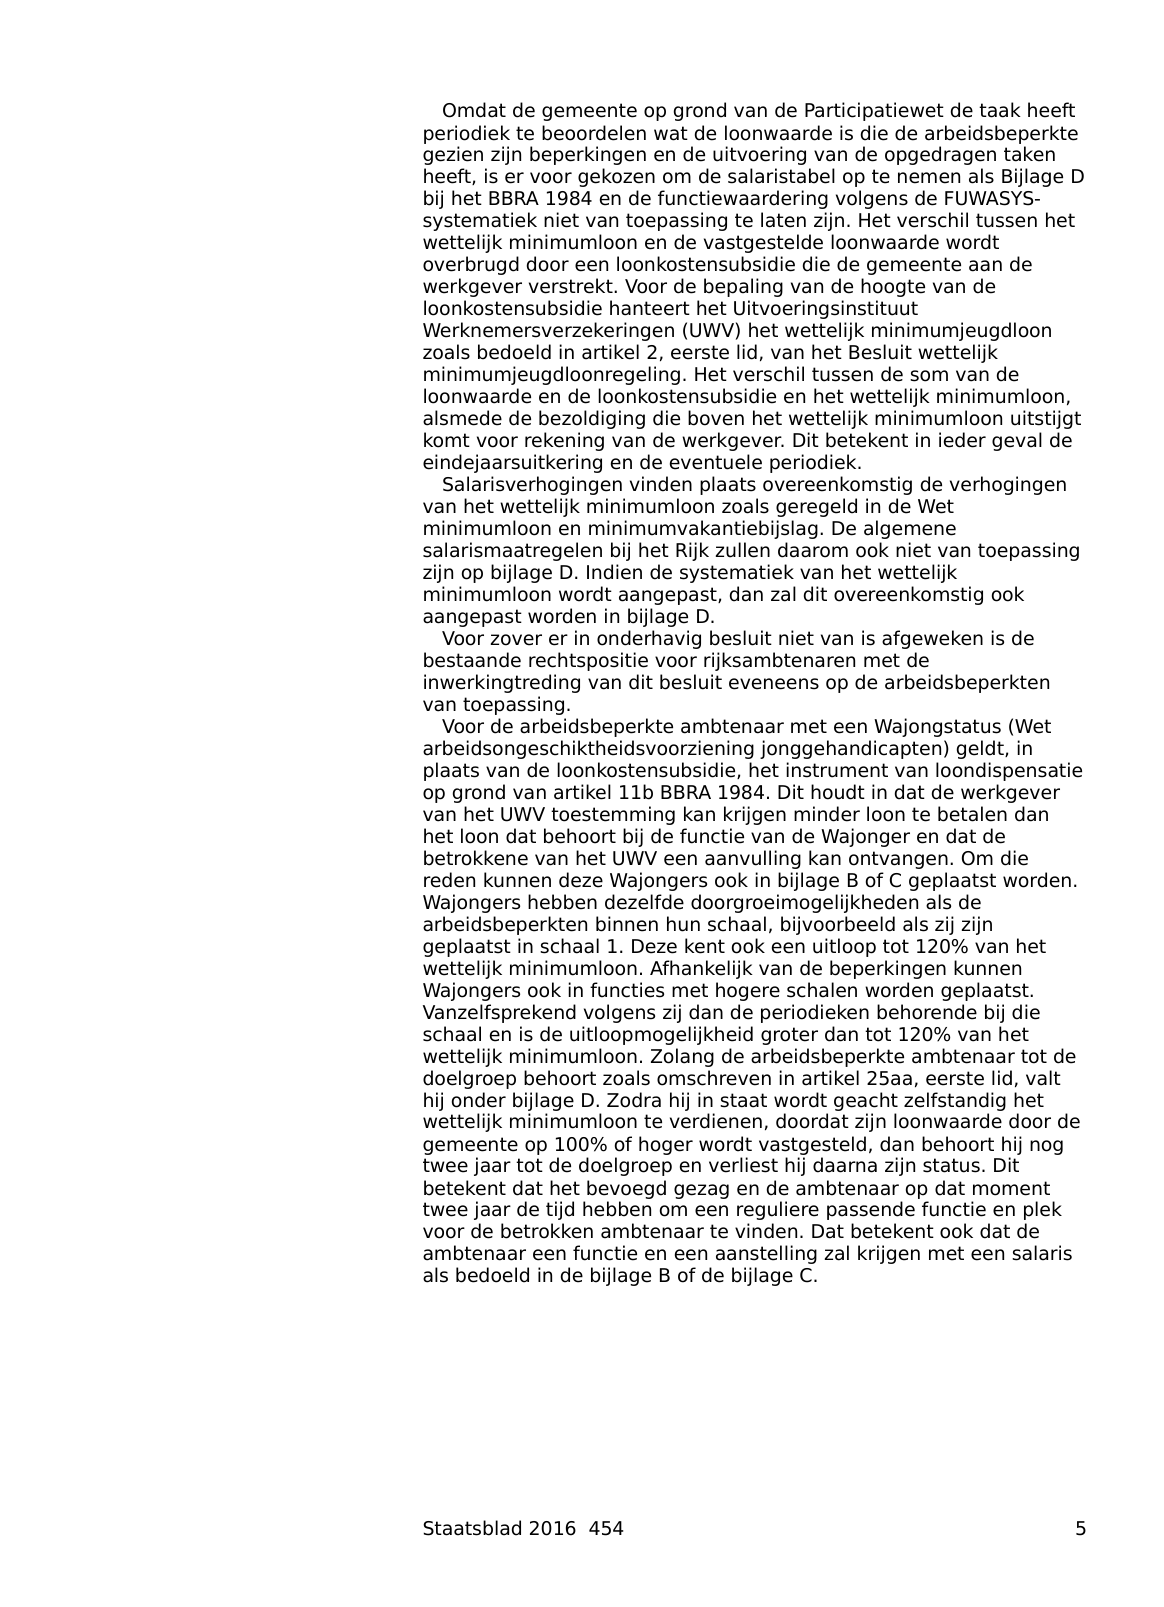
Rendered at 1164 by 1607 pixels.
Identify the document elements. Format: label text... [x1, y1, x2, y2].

text Omdat de gemeente op grond van de Participatiewet de taak heeft periodiek te beoordelen wat de loonwaarde is die de arbeidsbeperkte gezien zijn beperkingen en de uitvoering van de opgedragen taken heeft, is er voor gekozen om de salaristabel op te nemen als Bijlage D bij het BBRA 1984 en de functiewaardering volgens de FUWASYS-systematiek niet van toepassing te laten zijn. Het verschil tussen het wettelijk minimumloon en de vastgestelde loonwaarde wordt overbrugd door een loonkostensubsidie die de gemeente aan de werkgever verstrekt. Voor de bepaling van de hoogte van de loonkostensubsidie hanteert het Uitvoeringsinstituut Werknemersverzekeringen (UWV) het wettelijk minimumjeugdloon zoals bedoeld in artikel 2, eerste lid, van het Besluit wettelijk minimumjeugdloonregeling. Het verschil tussen de som van de loonwaarde en de loonkostensubsidie en het wettelijk minimumloon, alsmede de bezoldiging die boven het wettelijk minimumloon uitstijgt komt voor rekening van de werkgever. Dit betekent in ieder geval de eindejaarsuitkering en de eventuele periodiek. [422, 100, 1087, 474]
text Voor zover er in onderhavig besluit niet van is afgeweken is de bestaande rechtspositie voor rijksambtenaren met de inwerkingtreding van dit besluit eveneens op de arbeidsbeperkten van toepassing. [422, 628, 1087, 716]
text Salarisverhogingen vinden plaats overeenkomstig de verhogingen van het wettelijk minimumloon zoals geregeld in de Wet minimumloon en minimumvakantiebijslag. De algemene salarismaatregelen bij het Rijk zullen daarom ook niet van toepassing zijn op bijlage D. Indien de systematiek van het wettelijk minimumloon wordt aangepast, dan zal dit overeenkomstig ook aangepast worden in bijlage D. [422, 474, 1087, 628]
text Voor de arbeidsbeperkte ambtenaar met een Wajongstatus (Wet arbeidsongeschiktheidsvoorziening jonggehandicapten) geldt, in plaats van de loonkostensubsidie, het instrument van loondispensatie op grond van artikel 11b BBRA 1984. Dit houdt in dat de werkgever van het UWV toestemming kan krijgen minder loon te betalen dan het loon dat behoort bij de functie van de Wajonger en dat de betrokkene van het UWV een aanvulling kan ontvangen. Om die reden kunnen deze Wajongers ook in bijlage B of C geplaatst worden. Wajongers hebben dezelfde doorgroeimogelijkheden als de arbeidsbeperkten binnen hun schaal, bijvoorbeeld als zij zijn geplaatst in schaal 1. Deze kent ook een uitloop tot 120% van het wettelijk minimumloon. Afhankelijk van de beperkingen kunnen Wajongers ook in functies met hogere schalen worden geplaatst. Vanzelfsprekend volgens zij dan de periodieken behorende bij die schaal en is de uitloopmogelijkheid groter dan tot 120% van het wettelijk minimumloon. Zolang de arbeidsbeperkte ambtenaar tot de doelgroep behoort zoals omschreven in artikel 25aa, eerste lid, valt hij onder bijlage D. Zodra hij in staat wordt geacht zelfstandig het wettelijk minimumloon te verdienen, doordat zijn loonwaarde door de gemeente op 100% of hoger wordt vastgesteld, dan behoort hij nog twee jaar tot de doelgroep en verliest hij daarna zijn status. Dit betekent dat het bevoegd gezag en de ambtenaar op dat moment twee jaar de tijd hebben om een reguliere passende functie en plek voor de betrokken ambtenaar te vinden. Dat betekent ook dat de ambtenaar een functie en een aanstelling zal krijgen met een salaris als bedoeld in de bijlage B of de bijlage C. [422, 716, 1087, 1287]
